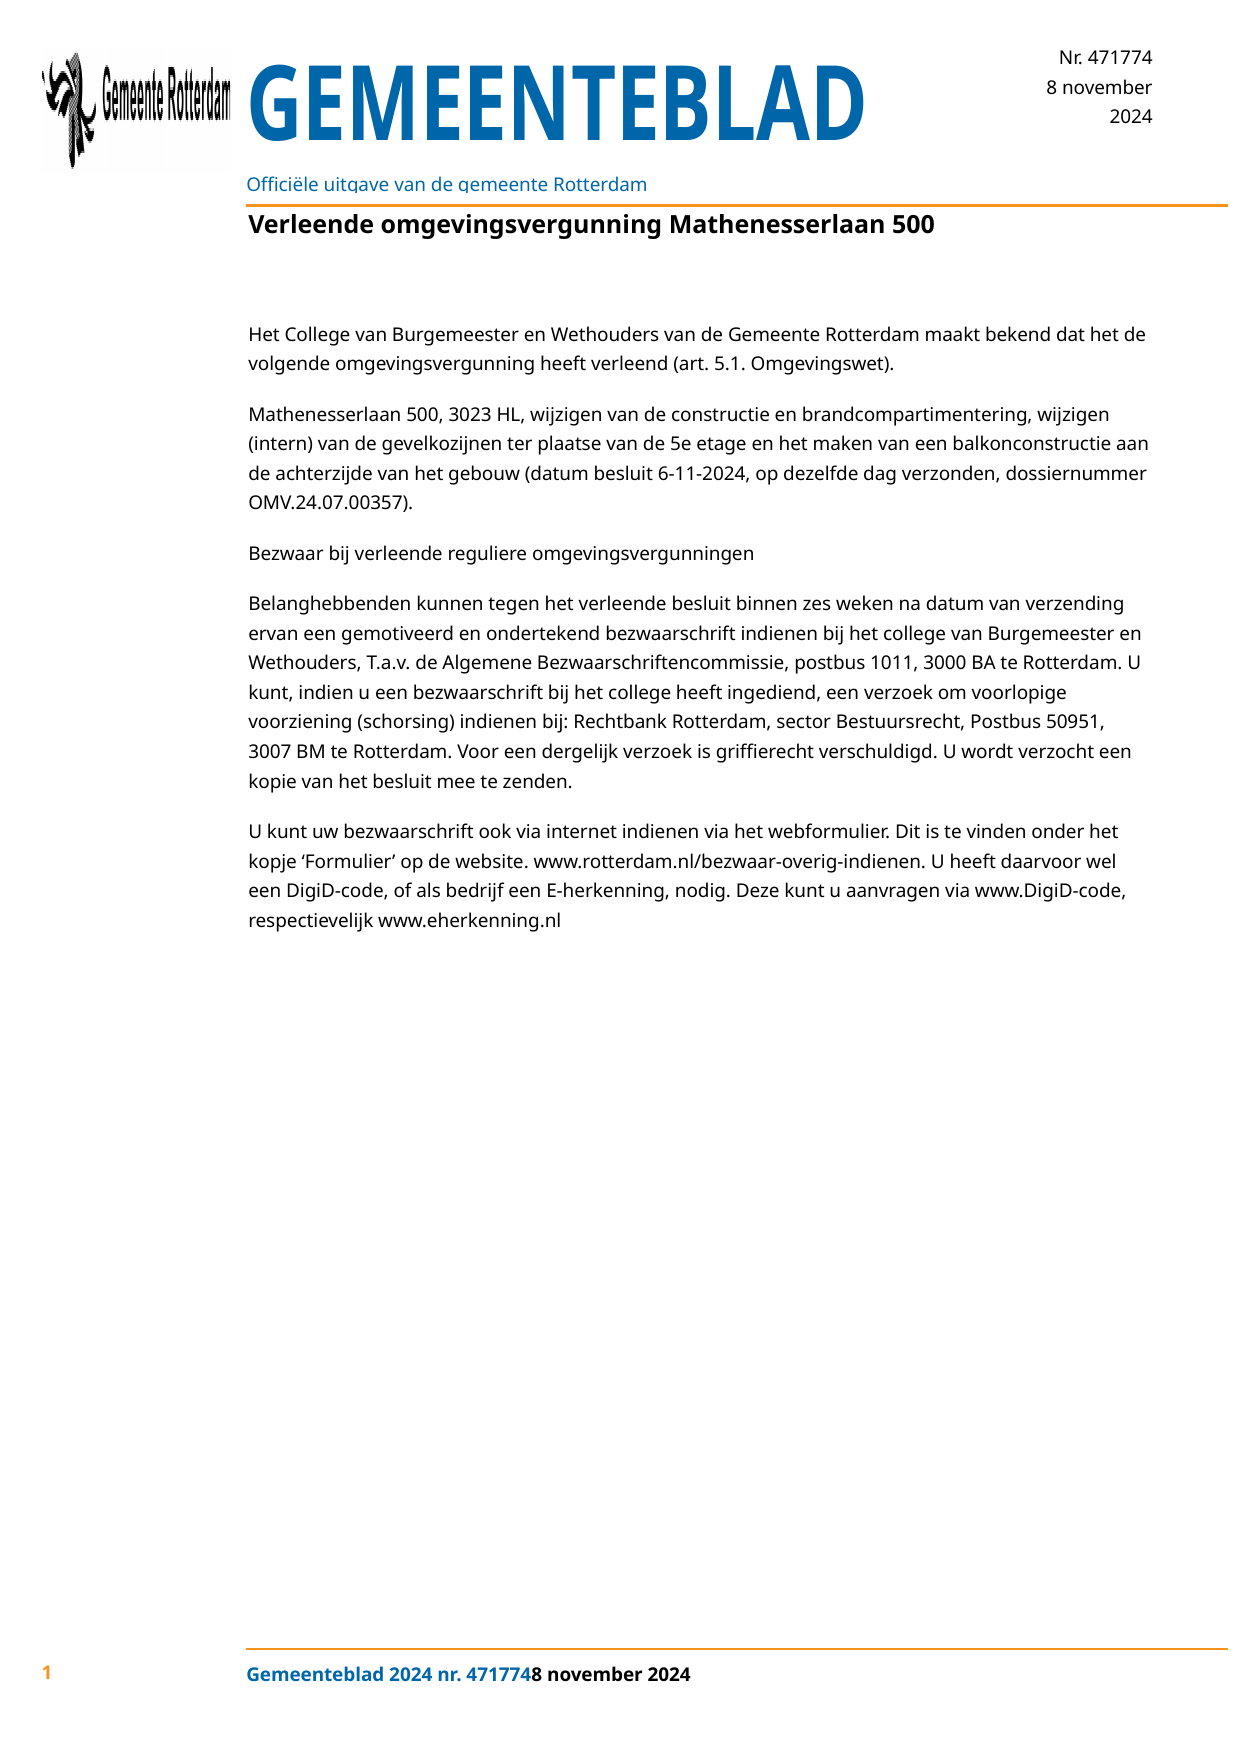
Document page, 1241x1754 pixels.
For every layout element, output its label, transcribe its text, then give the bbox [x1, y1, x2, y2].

text Verleende omgevingsvergunning Mathenesserlaan 500 [248, 207, 1152, 241]
text Mathenesserlaan 500, 3023 HL, wijzigen van de constructie en brandcompartimentering, wijzigen (intern) van de gevelkozijnen ter plaatse van de 5e etage en het maken van een balkonconstructie aan de achterzijde van het gebouw (datum besluit 6-11-2024, op dezelfde dag verzonden, dossiernummer OMV.24.07.00357). [248, 401, 1152, 515]
picture [41, 47, 231, 172]
text Het College van Burgemeester en Wethouders van de Gemeente Rotterdam maakt bekend dat het de volgende omgevingsvergunning heeft verleend (art. 5.1. Omgevingswet). [248, 321, 1152, 376]
text Bezwaar bij verleende reguliere omgevingsvergunningen [248, 540, 1152, 566]
text Belanghebbenden kunnen tegen het verleende besluit binnen zes weken na datum van verzending ervan een gemotiveerd en ondertekend bezwaarschrift indienen bij het college van Burgemeester en Wethouders, T.a.v. de Algemene Bezwaarschriftencommissie, postbus 1011, 3000 BA te Rotterdam. U kunt, indien u een bezwaarschrift bij het college heeft ingediend, een verzoek om voorlopige voorziening (schorsing) indienen bij: Rechtbank Rotterdam, sector Bestuursrecht, Postbus 50951, 3007 BM te Rotterdam. Voor een dergelijk verzoek is griffierecht verschuldigd. U wordt verzocht een kopie van het besluit mee te zenden. [248, 590, 1152, 793]
text U kunt uw bezwaarschrift ook via internet indienen via het webformulier. Dit is te vinden onder het kopje ‘Formulier’ op de website. www.rotterdam.nl/bezwaar-overig-indienen. U heeft daarvoor wel een DigiD-code, of als bedrijf een E-herkenning, nodig. Deze kunt u aanvragen via www.DigiD-code, respectievelijk www.eherkenning.nl [248, 818, 1152, 933]
